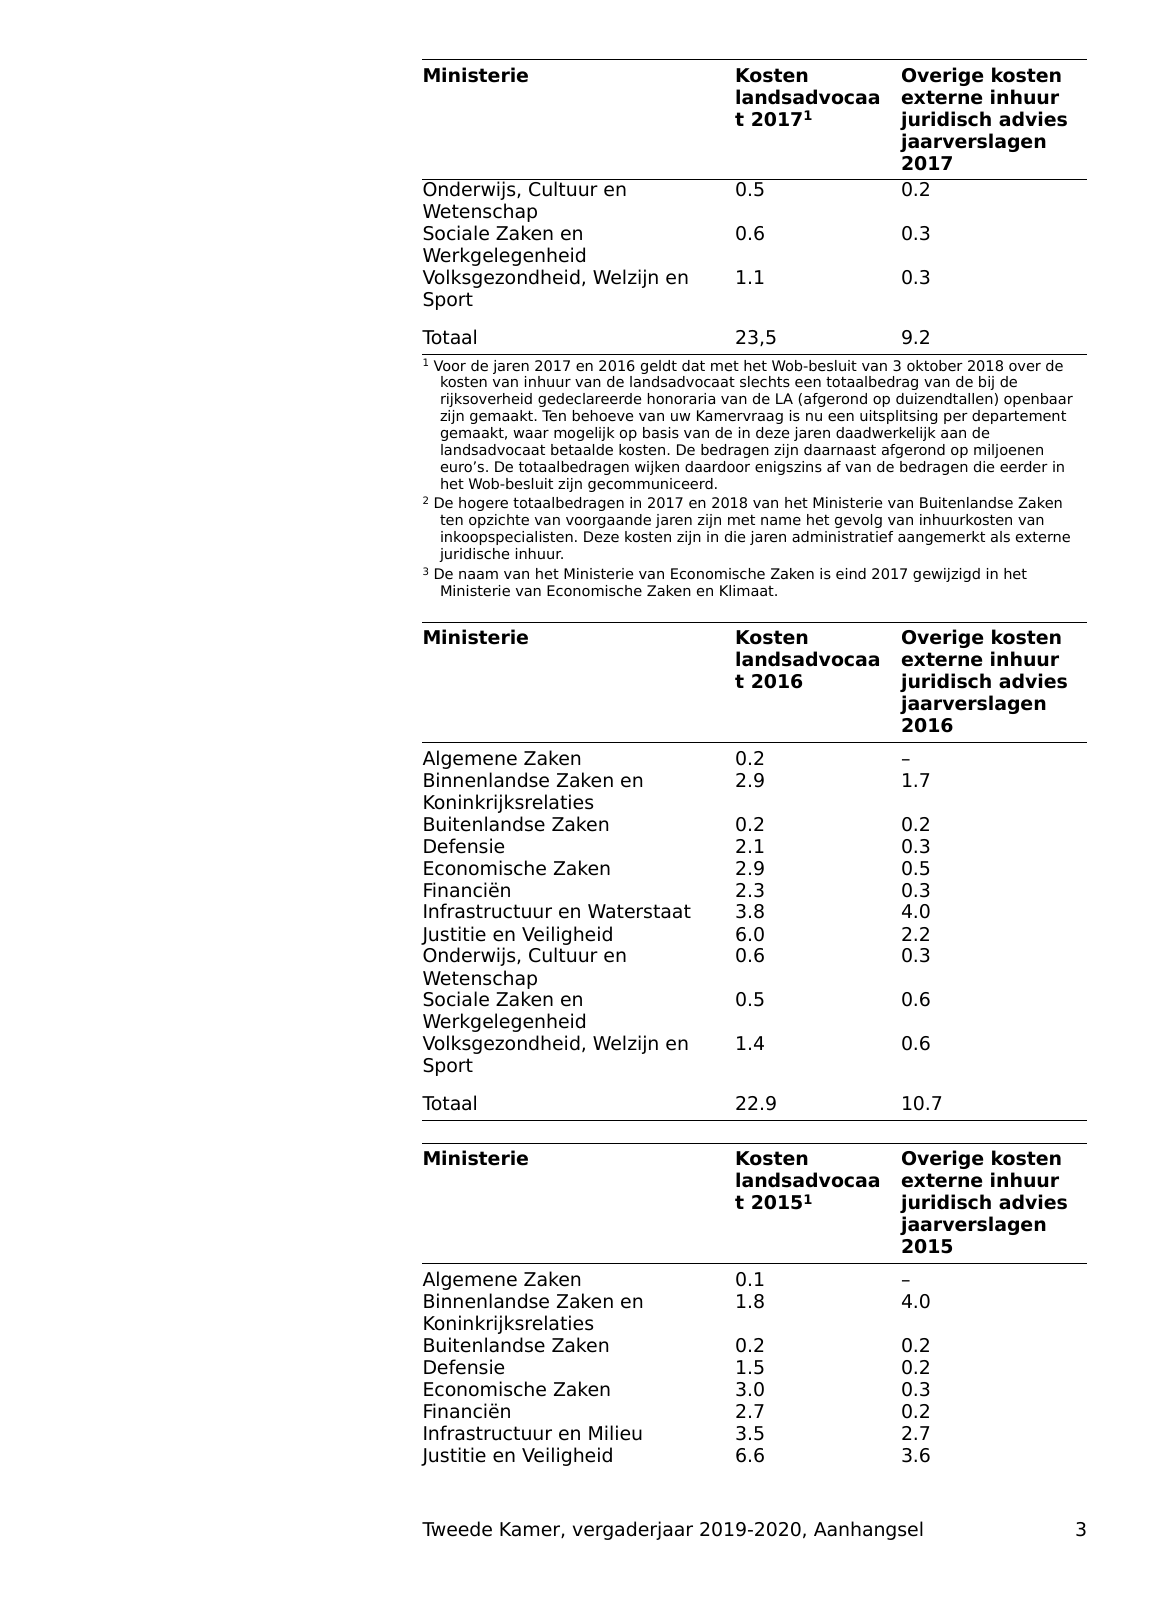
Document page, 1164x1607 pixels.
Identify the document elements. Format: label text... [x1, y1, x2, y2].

table_cell Onderwijs, Cultuur en Wetenschap [422, 945, 729, 989]
table_cell Volksgezondheid, Welzijn en Sport [422, 1033, 729, 1077]
table_cell Totaal [422, 327, 729, 354]
table_cell 2.2 [895, 924, 1087, 945]
table_cell Onderwijs, Cultuur en Wetenschap [422, 180, 729, 223]
table_cell 0.3 [895, 880, 1087, 901]
table_cell Totaal [422, 1093, 729, 1120]
table_cell 0.6 [729, 945, 895, 989]
table_cell [729, 311, 895, 327]
table_cell [895, 311, 1087, 327]
table_cell 0.2 [895, 814, 1087, 836]
table_cell 0.2 [729, 1335, 895, 1357]
table_cell Binnenlandse Zaken en Koninkrijksrelaties [422, 770, 729, 813]
table_cell Infrastructuur en Waterstaat [422, 901, 729, 923]
table_cell 3.6 [895, 1445, 1087, 1466]
table_header Kosten landsadvocaat 20151 [729, 1144, 895, 1263]
table_cell – [895, 743, 1087, 769]
table_cell 0.2 [895, 1335, 1087, 1357]
table_cell Justitie en Veiligheid [422, 1445, 729, 1466]
table_cell Economische Zaken [422, 858, 729, 879]
table_cell 2.9 [729, 858, 895, 879]
table_cell 0.5 [729, 180, 895, 223]
table_cell 2.7 [729, 1401, 895, 1422]
table_cell 1.1 [729, 267, 895, 311]
table_cell 0.2 [895, 180, 1087, 223]
table_cell 1.8 [729, 1291, 895, 1334]
table_cell [422, 311, 729, 327]
table_header Overige kosten externe inhuur juridisch advies jaarverslagen 2016 [895, 623, 1087, 742]
table_cell Financiën [422, 880, 729, 901]
table_cell 1.7 [895, 770, 1087, 813]
table_cell – [895, 1264, 1087, 1291]
table_cell 2.3 [729, 880, 895, 901]
table_cell Algemene Zaken [422, 743, 729, 769]
table_cell 0.6 [895, 989, 1087, 1033]
table_cell 2.1 [729, 836, 895, 857]
table_cell Financiën [422, 1401, 729, 1422]
table_cell Algemene Zaken [422, 1264, 729, 1291]
table_cell 2.7 [895, 1423, 1087, 1444]
table_cell 10.7 [895, 1093, 1087, 1120]
table_cell 0.2 [895, 1357, 1087, 1378]
table_cell 0.5 [895, 858, 1087, 879]
table_cell 0.1 [729, 1264, 895, 1291]
table_cell 3.8 [729, 901, 895, 923]
table_header Kosten landsadvocaat 20171 [729, 60, 895, 179]
table_cell 6.6 [729, 1445, 895, 1466]
table_cell Justitie en Veiligheid [422, 924, 729, 945]
table_cell Infrastructuur en Milieu [422, 1423, 729, 1444]
table_cell [422, 1077, 729, 1093]
table_header Overige kosten externe inhuur juridisch advies jaarverslagen 2017 [895, 60, 1087, 179]
table_cell 6.0 [729, 924, 895, 945]
table_cell Binnenlandse Zaken en Koninkrijksrelaties [422, 1291, 729, 1334]
table_cell Sociale Zaken en Werkgelegenheid [422, 223, 729, 267]
table_cell 3.0 [729, 1379, 895, 1401]
table_cell 9.2 [895, 327, 1087, 354]
table_cell 0.3 [895, 945, 1087, 989]
table_cell [729, 1077, 895, 1093]
table_cell 1 Voor de jaren 2017 en 2016 geldt dat met het Wob-besluit van 3 oktober 2018 over de kosten van inhuur van de landsadvocaat slechts een totaalbedrag van de bij de rijksoverheid gedeclareerde honoraria van de LA (afgerond op duizendtallen) openbaar zijn gemaakt. Ten behoeve van uw Kamervraag is nu een uitsplitsing per departement gemaakt, waar mogelijk op basis van de in deze jaren daadwerkelijk aan de landsadvocaat betaalde kosten. De bedragen zijn daarnaast afgerond op miljoenen euro’s. De totaalbedragen wijken daardoor enigszins af van de bedragen die eerder in het Wob-besluit zijn gecommuniceerd. 2 De hogere totaalbedragen in 2017 en 2018 van het Ministerie van Buitenlandse Zaken ten opzichte van voorgaande jaren zijn met name het gevolg van inhuurkosten van inkoopspecialisten. Deze kosten zijn in die jaren administratief aangemerkt als externe juridische inhuur. 3 De naam van het Ministerie van Economische Zaken is eind 2017 gewijzigd in het Ministerie van Economische Zaken en Klimaat. [422, 355, 1087, 600]
table_cell 1.5 [729, 1357, 895, 1378]
table_header Ministerie [422, 1144, 729, 1263]
table_cell 4.0 [895, 1291, 1087, 1334]
table_cell 22.9 [729, 1093, 895, 1120]
table_cell 23,5 [729, 327, 895, 354]
table_cell 0.3 [895, 223, 1087, 267]
table_cell Buitenlandse Zaken [422, 1335, 729, 1357]
table_cell 0.3 [895, 836, 1087, 857]
table_cell 0.3 [895, 267, 1087, 311]
table_header Ministerie [422, 60, 729, 179]
table_cell Volksgezondheid, Welzijn en Sport [422, 267, 729, 311]
table_cell 0.6 [729, 223, 895, 267]
table_cell Defensie [422, 836, 729, 857]
table_cell 2.9 [729, 770, 895, 813]
table_cell Sociale Zaken en Werkgelegenheid [422, 989, 729, 1033]
table_cell 4.0 [895, 901, 1087, 923]
table_cell 0.2 [729, 814, 895, 836]
table_cell 0.2 [895, 1401, 1087, 1422]
table_cell 0.5 [729, 989, 895, 1033]
table_cell 1.4 [729, 1033, 895, 1077]
table_cell Buitenlandse Zaken [422, 814, 729, 836]
table_cell Defensie [422, 1357, 729, 1378]
table_cell 0.3 [895, 1379, 1087, 1401]
table_cell Economische Zaken [422, 1379, 729, 1401]
table_header Overige kosten externe inhuur juridisch advies jaarverslagen 2015 [895, 1144, 1087, 1263]
table_cell 0.2 [729, 743, 895, 769]
table_header Ministerie [422, 623, 729, 742]
table_cell 0.6 [895, 1033, 1087, 1077]
table_cell [895, 1077, 1087, 1093]
table_header Kosten landsadvocaat 2016 [729, 623, 895, 742]
table_cell 3.5 [729, 1423, 895, 1444]
